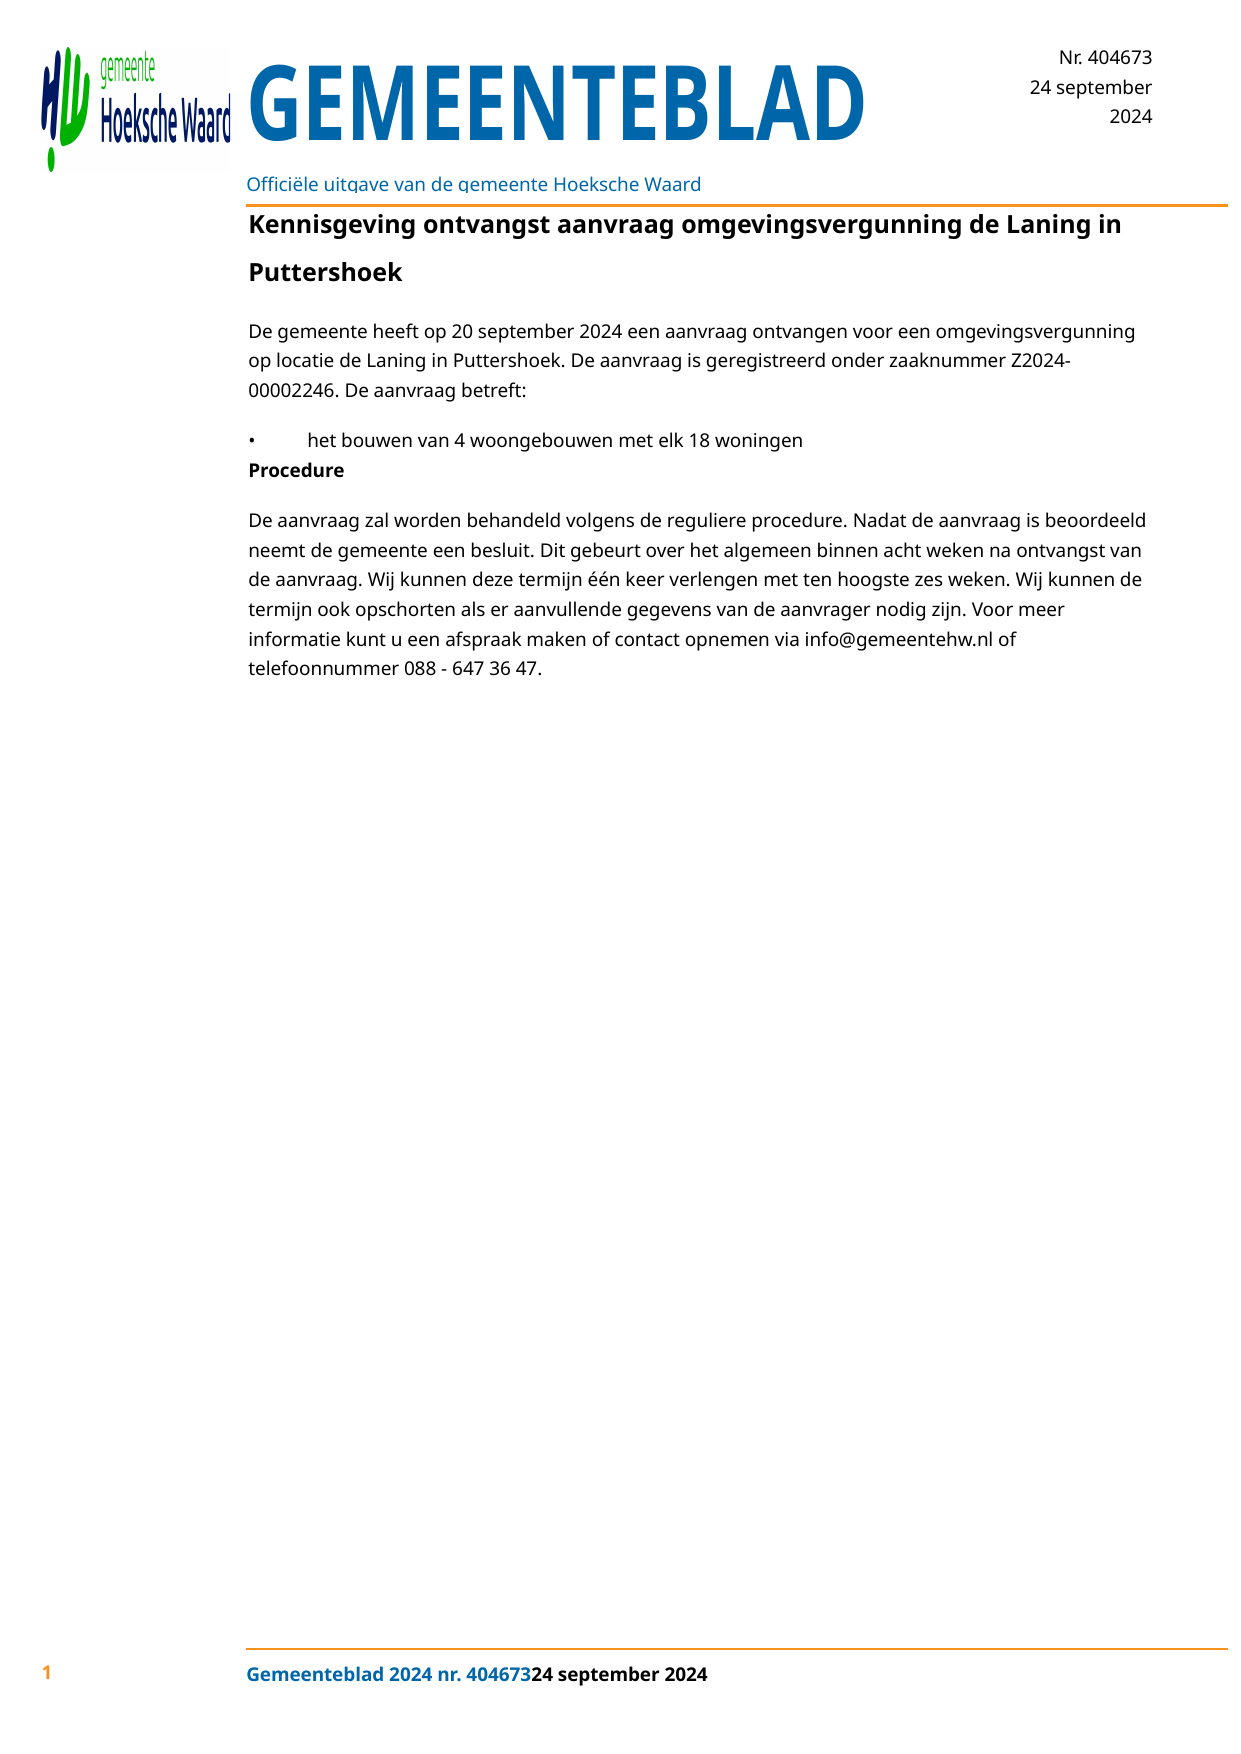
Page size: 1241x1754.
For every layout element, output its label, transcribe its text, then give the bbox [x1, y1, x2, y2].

text Kennisgeving ontvangst aanvraag omgevingsvergunning de Laning in Puttershoek [248, 207, 1152, 288]
list het bouwen van 4 woongebouwen met elk 18 woningen [248, 427, 1152, 453]
text De gemeente heeft op 20 september 2024 een aanvraag ontvangen voor een omgevingsvergunning op locatie de Laning in Puttershoek. De aanvraag is geregistreerd onder zaaknummer Z2024-00002246. De aanvraag betreft: [248, 318, 1152, 403]
text De aanvraag zal worden behandeld volgens de reguliere procedure. Nadat de aanvraag is beoordeeld neemt de gemeente een besluit. Dit gebeurt over het algemeen binnen acht weken na ontvangst van de aanvraag. Wij kunnen deze termijn één keer verlengen met ten hoogste zes weken. Wij kunnen de termijn ook opschorten als er aanvullende gegevens van de aanvrager nodig zijn. Voor meer informatie kunt u een afspraak maken of contact opnemen via info@gemeentehw.nl of telefoonnummer 088 - 647 36 47. [248, 507, 1152, 681]
picture [41, 47, 231, 172]
text Procedure [248, 457, 1152, 483]
